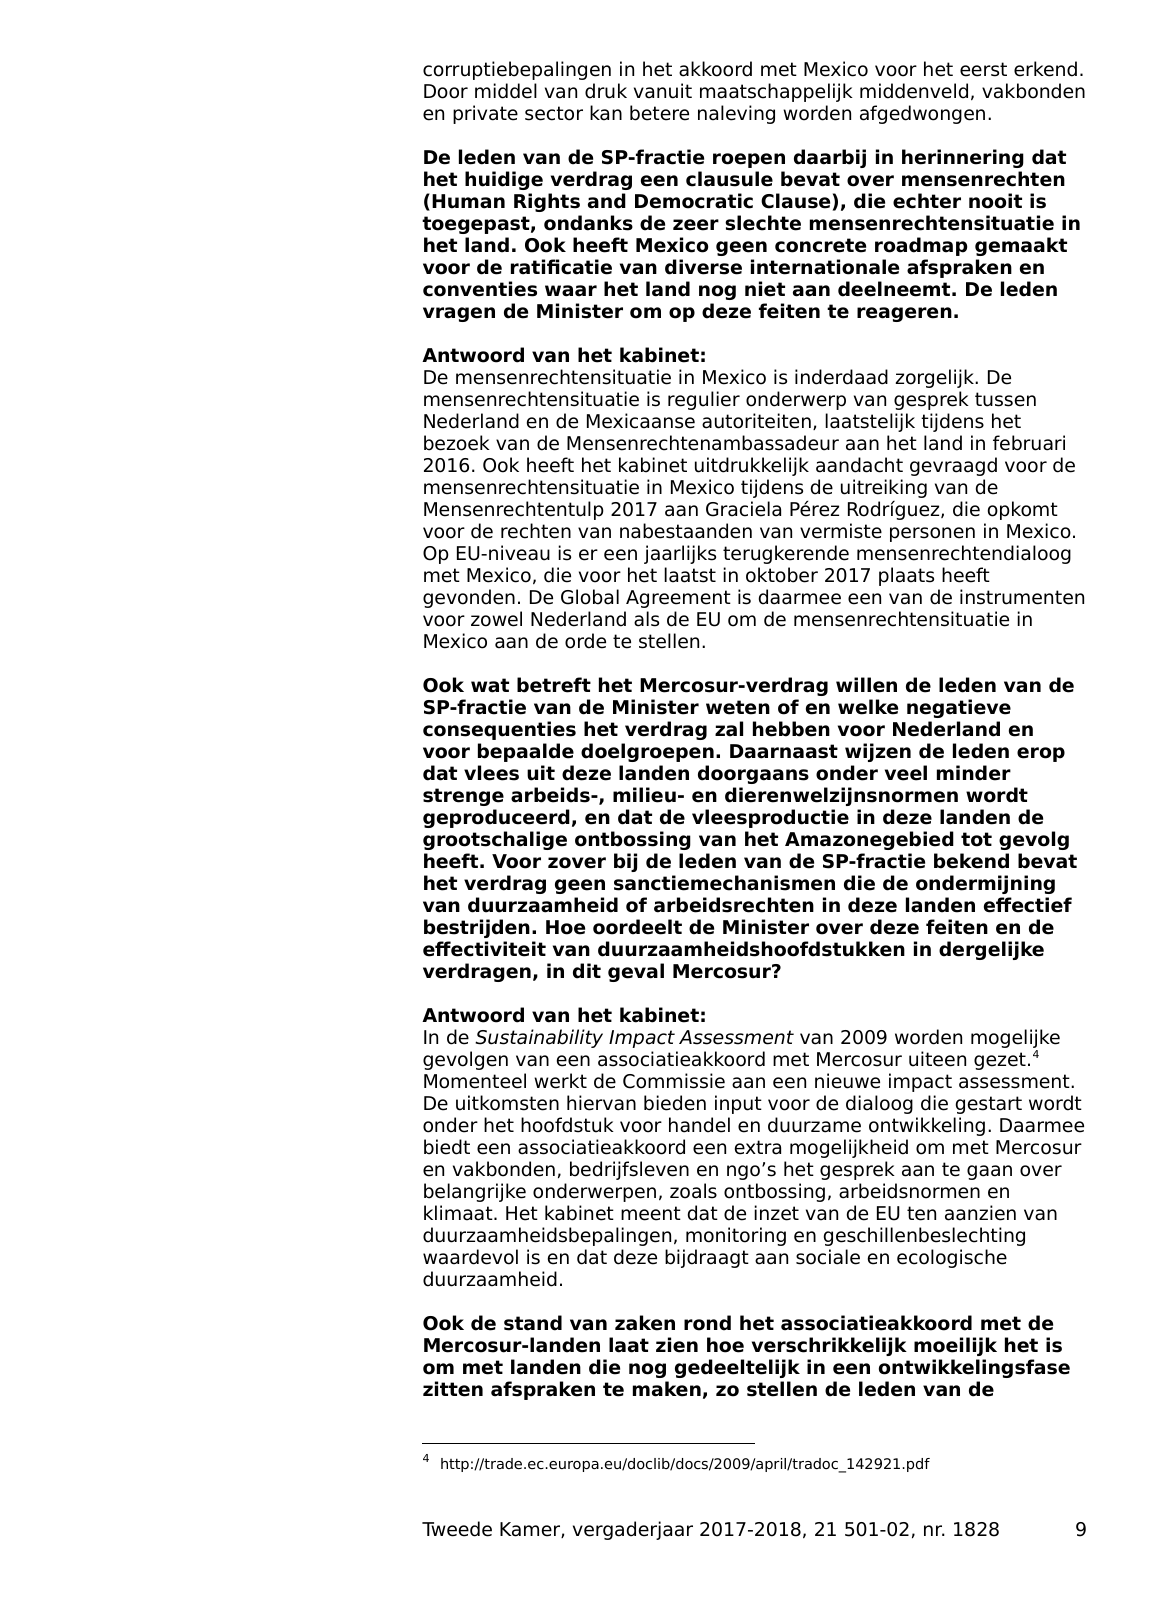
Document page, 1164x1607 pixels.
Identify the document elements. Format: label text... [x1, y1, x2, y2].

text corruptiebepalingen in het akkoord met Mexico voor het eerst erkend. Door middel van druk vanuit maatschappelijk middenveld, vakbonden en private sector kan betere naleving worden afgedwongen. [422, 59, 1087, 125]
text De leden van de SP-fractie roepen daarbij in herinnering dat het huidige verdrag een clausule bevat over mensenrechten (Human Rights and Democratic Clause), die echter nooit is toegepast, ondanks de zeer slechte mensenrechtensituatie in het land. Ook heeft Mexico geen concrete roadmap gemaakt voor de ratificatie van diverse internationale afspraken en conventies waar het land nog niet aan deelneemt. De leden vragen de Minister om op deze feiten te reageren. [422, 147, 1087, 323]
text In de Sustainability Impact Assessment van 2009 worden mogelijke gevolgen van een associatieakkoord met Mercosur uiteen gezet. Momenteel werkt de Commissie aan een nieuwe impact assessment. De uitkomsten hiervan bieden input voor de dialoog die gestart wordt onder het hoofdstuk voor handel en duurzame ontwikkeling. Daarmee biedt een associatieakkoord een extra mogelijkheid om met Mercosur en vakbonden, bedrijfsleven en ngo’s het gesprek aan te gaan over belangrijke onderwerpen, zoals ontbossing, arbeidsnormen en klimaat. Het kabinet meent dat de inzet van de EU ten aanzien van duurzaamheidsbepalingen, monitoring en geschillenbeslechting waardevol is en dat deze bijdraagt aan sociale en ecologische duurzaamheid. [422, 1027, 1087, 1291]
text Ook de stand van zaken rond het associatieakkoord met de Mercosur-landen laat zien hoe verschrikkelijk moeilijk het is om met landen die nog gedeeltelijk in een ontwikkelingsfase zitten afspraken te maken, zo stellen de leden van de [422, 1313, 1087, 1401]
text Ook wat betreft het Mercosur-verdrag willen de leden van de SP-fractie van de Minister weten of en welke negatieve consequenties het verdrag zal hebben voor Nederland en voor bepaalde doelgroepen. Daarnaast wijzen de leden erop dat vlees uit deze landen doorgaans onder veel minder strenge arbeids-, milieu- en dierenwelzijnsnormen wordt geproduceerd, en dat de vleesproductie in deze landen de grootschalige ontbossing van het Amazonegebied tot gevolg heeft. Voor zover bij de leden van de SP-fractie bekend bevat het verdrag geen sanctiemechanismen die de ondermijning van duurzaamheid of arbeidsrechten in deze landen effectief bestrijden. Hoe oordeelt de Minister over deze feiten en de effectiviteit van duurzaamheidshoofdstukken in dergelijke verdragen, in dit geval Mercosur? [422, 675, 1087, 983]
text Antwoord van het kabinet: [422, 345, 1087, 367]
text De mensenrechtensituatie in Mexico is inderdaad zorgelijk. De mensenrechtensituatie is regulier onderwerp van gesprek tussen Nederland en de Mexicaanse autoriteiten, laatstelijk tijdens het bezoek van de Mensenrechtenambassadeur aan het land in februari 2016. Ook heeft het kabinet uitdrukkelijk aandacht gevraagd voor de mensenrechtensituatie in Mexico tijdens de uitreiking van de Mensenrechtentulp 2017 aan Graciela Pérez Rodríguez, die opkomt voor de rechten van nabestaanden van vermiste personen in Mexico. Op EU-niveau is er een jaarlijks terugkerende mensenrechtendialoog met Mexico, die voor het laatst in oktober 2017 plaats heeft gevonden. De Global Agreement is daarmee een van de instrumenten voor zowel Nederland als de EU om de mensenrechtensituatie in Mexico aan de orde te stellen. [422, 367, 1087, 653]
text http://trade.ec.europa.eu/doclib/docs/2009/april/tradoc_142921.pdf [422, 1452, 1087, 1474]
text Antwoord van het kabinet: [422, 1005, 1087, 1027]
